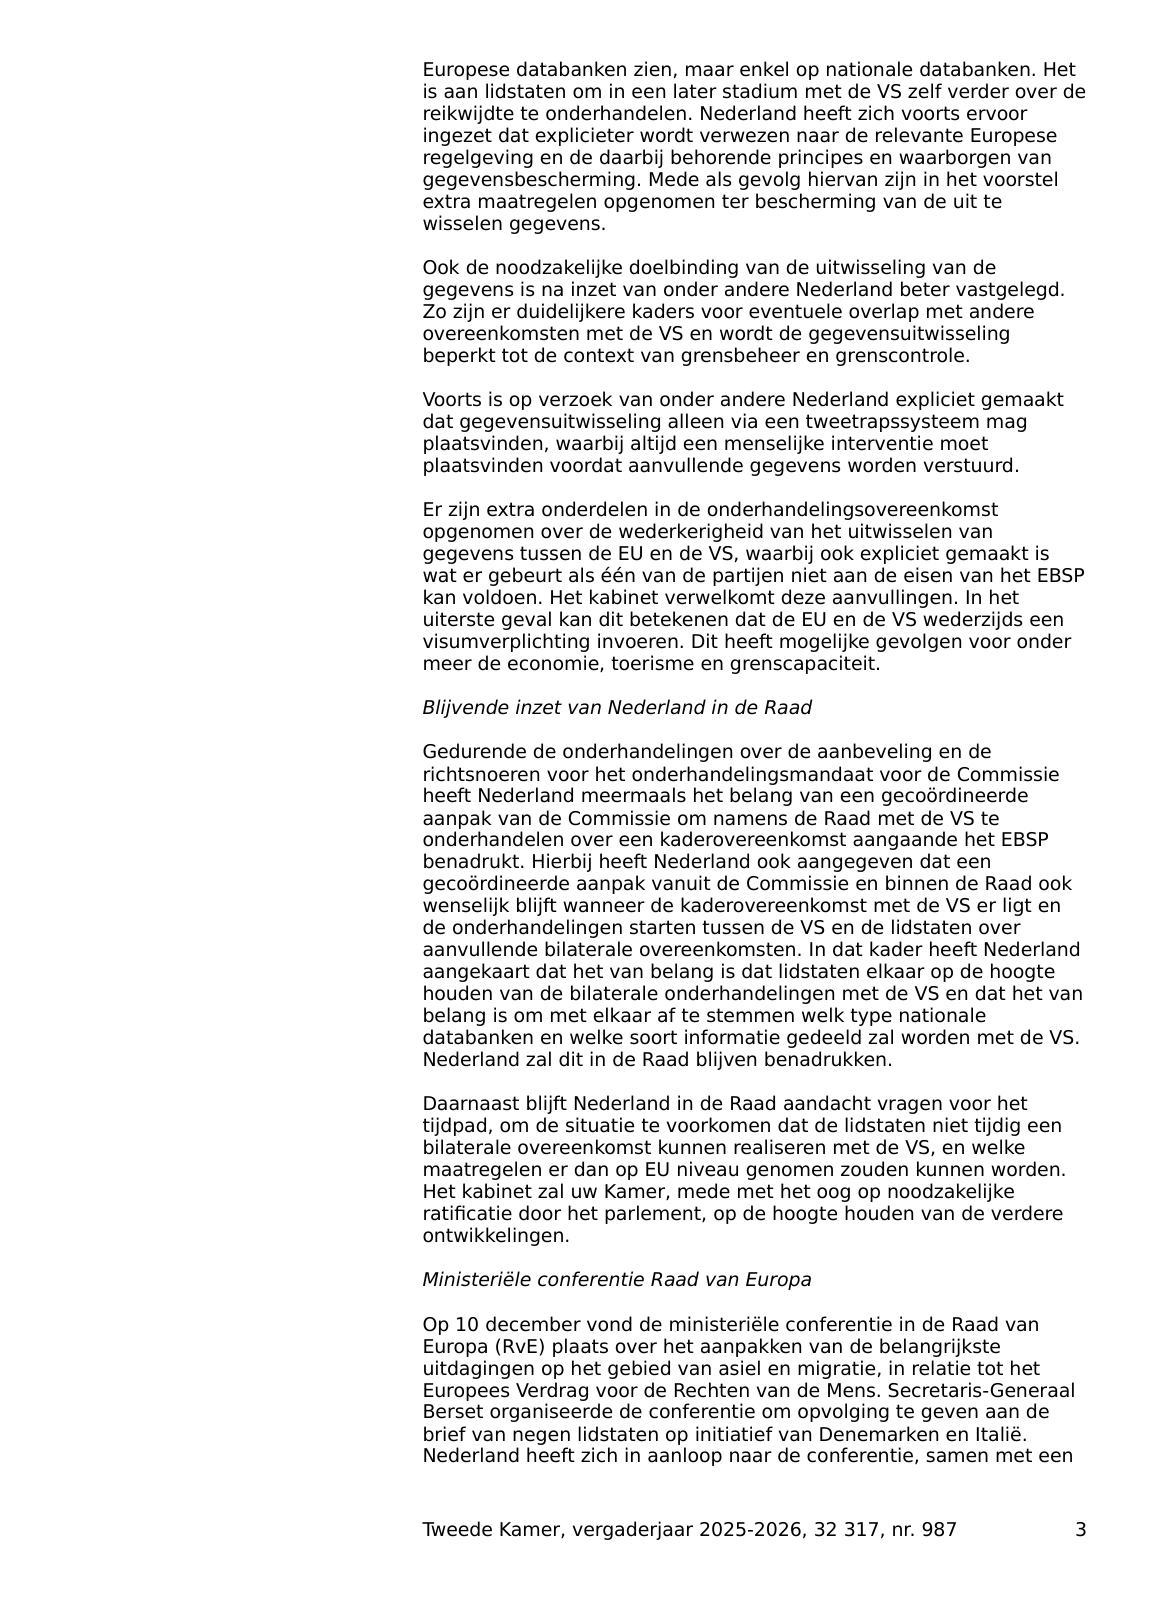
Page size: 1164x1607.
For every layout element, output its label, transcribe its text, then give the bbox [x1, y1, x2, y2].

subtitle Ministeriële conferentie Raad van Europa [422, 1269, 1087, 1291]
text Daarnaast blijft Nederland in de Raad aandacht vragen voor het tijdpad, om de situatie te voorkomen dat de lidstaten niet tijdig een bilaterale overeenkomst kunnen realiseren met de VS, en welke maatregelen er dan op EU niveau genomen zouden kunnen worden. Het kabinet zal uw Kamer, mede met het oog op noodzakelijke ratificatie door het parlement, op de hoogte houden van de verdere ontwikkelingen. [422, 1093, 1087, 1247]
subtitle Blijvende inzet van Nederland in de Raad [422, 697, 1087, 719]
text Voorts is op verzoek van onder andere Nederland expliciet gemaakt dat gegevensuitwisseling alleen via een tweetrapssysteem mag plaatsvinden, waarbij altijd een menselijke interventie moet plaatsvinden voordat aanvullende gegevens worden verstuurd. [422, 389, 1087, 477]
text Er zijn extra onderdelen in de onderhandelingsovereenkomst opgenomen over de wederkerigheid van het uitwisselen van gegevens tussen de EU en de VS, waarbij ook expliciet gemaakt is wat er gebeurt als één van de partijen niet aan de eisen van het EBSP kan voldoen. Het kabinet verwelkomt deze aanvullingen. In het uiterste geval kan dit betekenen dat de EU en de VS wederzijds een visumverplichting invoeren. Dit heeft mogelijke gevolgen voor onder meer de economie, toerisme en grenscapaciteit. [422, 499, 1087, 675]
text Gedurende de onderhandelingen over de aanbeveling en de richtsnoeren voor het onderhandelingsmandaat voor de Commissie heeft Nederland meermaals het belang van een gecoördineerde aanpak van de Commissie om namens de Raad met de VS te onderhandelen over een kaderovereenkomst aangaande het EBSP benadrukt. Hierbij heeft Nederland ook aangegeven dat een gecoördineerde aanpak vanuit de Commissie en binnen de Raad ook wenselijk blijft wanneer de kaderovereenkomst met de VS er ligt en de onderhandelingen starten tussen de VS en de lidstaten over aanvullende bilaterale overeenkomsten. In dat kader heeft Nederland aangekaart dat het van belang is dat lidstaten elkaar op de hoogte houden van de bilaterale onderhandelingen met de VS en dat het van belang is om met elkaar af te stemmen welk type nationale databanken en welke soort informatie gedeeld zal worden met de VS. Nederland zal dit in de Raad blijven benadrukken. [422, 741, 1087, 1071]
text Op 10 december vond de ministeriële conferentie in de Raad van Europa (RvE) plaats over het aanpakken van de belangrijkste uitdagingen op het gebied van asiel en migratie, in relatie tot het Europees Verdrag voor de Rechten van de Mens. Secretaris-Generaal Berset organiseerde de conferentie om opvolging te geven aan de brief van negen lidstaten op initiatief van Denemarken en Italië. Nederland heeft zich in aanloop naar de conferentie, samen met een [422, 1313, 1087, 1467]
text Ook de noodzakelijke doelbinding van de uitwisseling van de gegevens is na inzet van onder andere Nederland beter vastgelegd. Zo zijn er duidelijkere kaders voor eventuele overlap met andere overeenkomsten met de VS en wordt de gegevensuitwisseling beperkt tot de context van grensbeheer en grenscontrole. [422, 257, 1087, 367]
text Europese databanken zien, maar enkel op nationale databanken. Het is aan lidstaten om in een later stadium met de VS zelf verder over de reikwijdte te onderhandelen. Nederland heeft zich voorts ervoor ingezet dat explicieter wordt verwezen naar de relevante Europese regelgeving en de daarbij behorende principes en waarborgen van gegevensbescherming. Mede als gevolg hiervan zijn in het voorstel extra maatregelen opgenomen ter bescherming van de uit te wisselen gegevens. [422, 59, 1087, 235]
